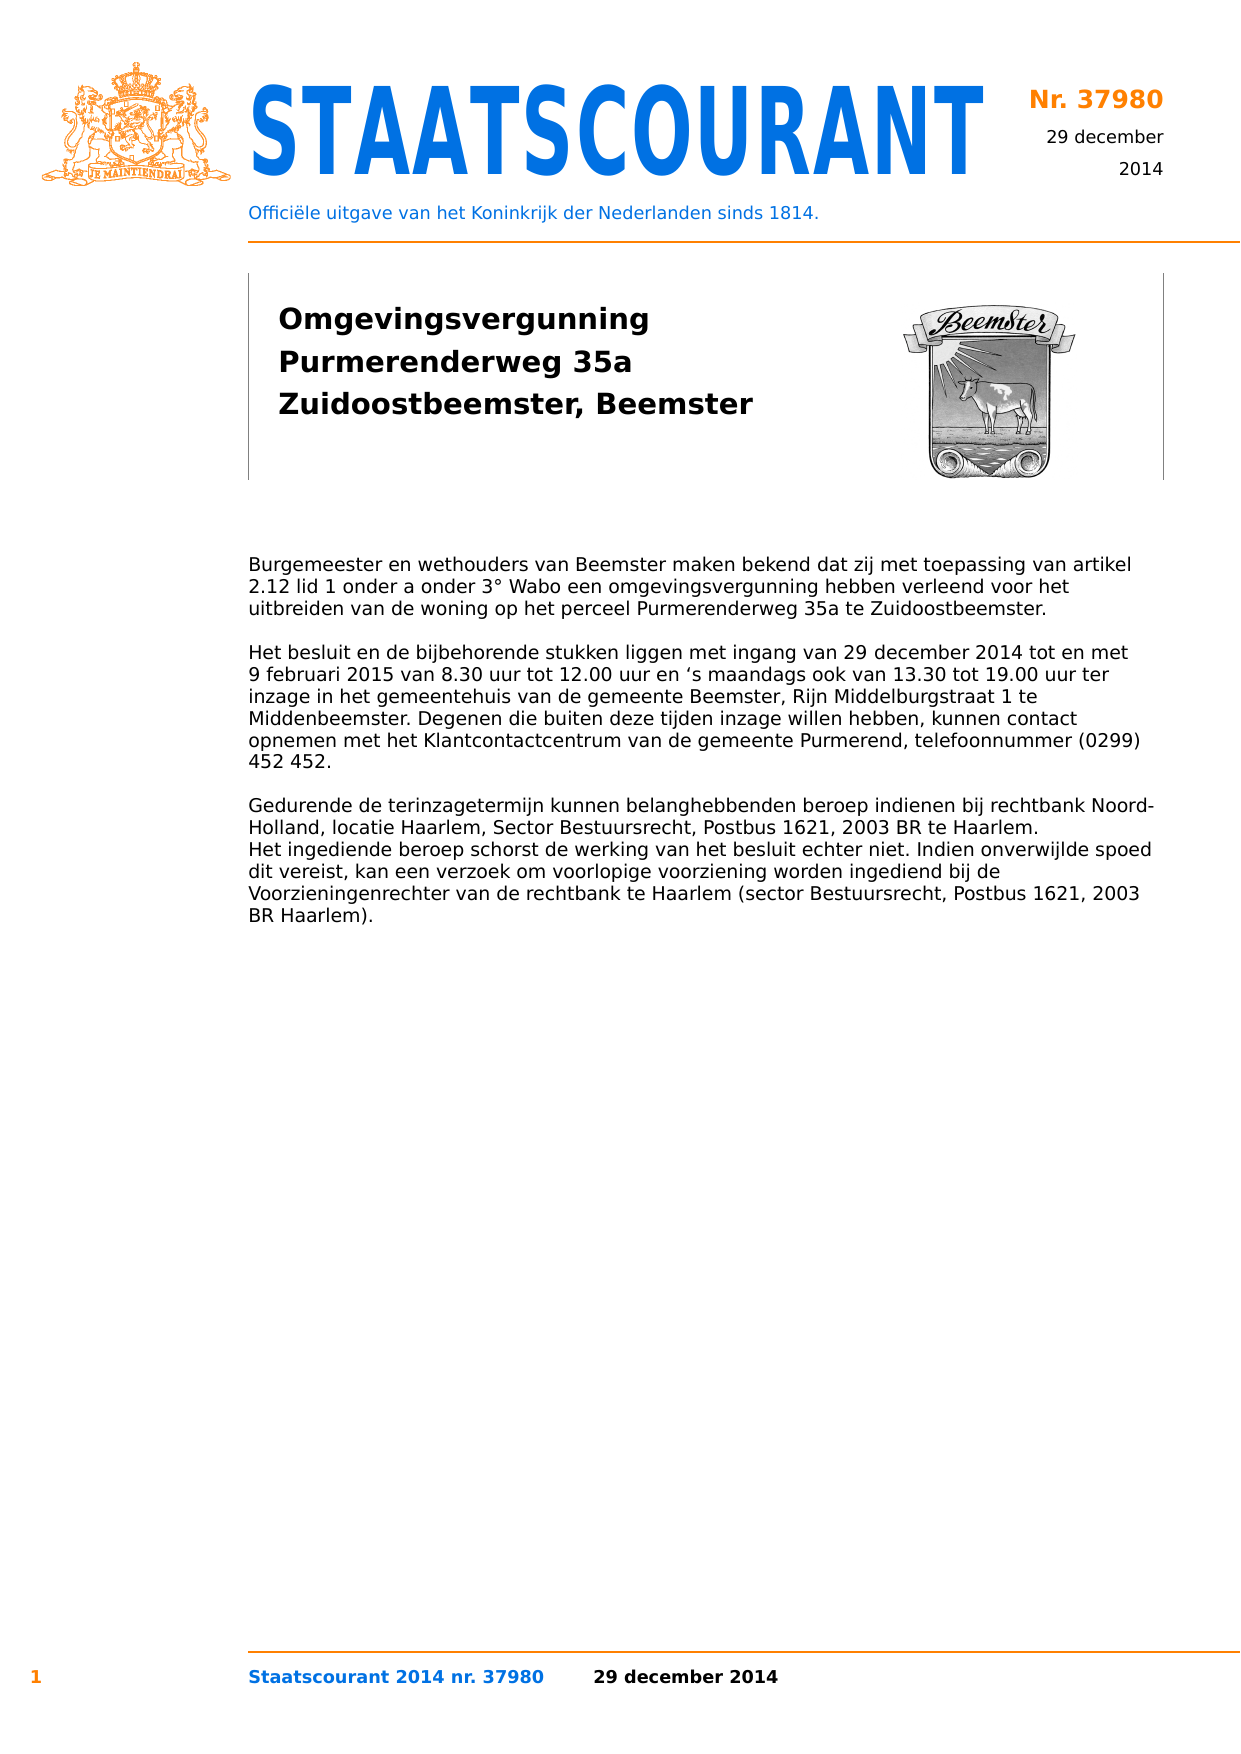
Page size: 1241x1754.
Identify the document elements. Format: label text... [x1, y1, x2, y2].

table_header [25, 62, 248, 241]
text Burgemeester en wethouders van Beemster maken bekend dat zij met toepassing van artikel 2.12 lid 1 onder a onder 3° Wabo een omgevingsvergunning hebben verleend voor het uitbreiden van de woning op het perceel Purmerenderweg 35a te Zuidoostbeemster. [248, 554, 1163, 620]
text Het besluit en de bijbehorende stukken liggen met ingang van 29 december 2014 tot en met 9 februari 2015 van 8.30 uur tot 12.00 uur en ‘s maandags ook van 13.30 tot 19.00 uur ter inzage in het gemeentehuis van de gemeente Beemster, Rijn Middelburgstraat 1 te Middenbeemster. Degenen die buiten deze tijden inzage willen hebben, kunnen contact opnemen met het Klantcontactcentrum van de gemeente Purmerend, telefoonnummer (0299) 452 452. [248, 642, 1163, 773]
table_header STAATSCOURANT [248, 62, 998, 203]
table_cell Officiële uitgave van het Koninkrijk der Nederlanden sinds 1814. [248, 203, 1240, 241]
subtitle Omgevingsvergunning Purmerenderweg 35a Zuidoostbeemster, Beemster [249, 273, 1163, 480]
table_cell 29 december [998, 121, 1240, 153]
text Het ingediende beroep schorst de werking van het besluit echter niet. Indien onverwijlde spoed dit vereist, kan een verzoek om voorlopige voorziening worden ingediend bij de Voorzieningenrechter van de rechtbank te Haarlem (sector Bestuursrecht, Postbus 1621, 2003 BR Haarlem). [248, 839, 1163, 927]
text Gedurende de terinzagetermijn kunnen belanghebbenden beroep indienen bij rechtbank Noord-Holland, locatie Haarlem, Sector Bestuursrecht, Postbus 1621, 2003 BR te Haarlem. [248, 795, 1163, 839]
table_header Nr. 37980 [998, 62, 1240, 121]
table_cell 2014 [998, 153, 1240, 203]
picture [41, 62, 231, 186]
picture [844, 302, 1134, 480]
